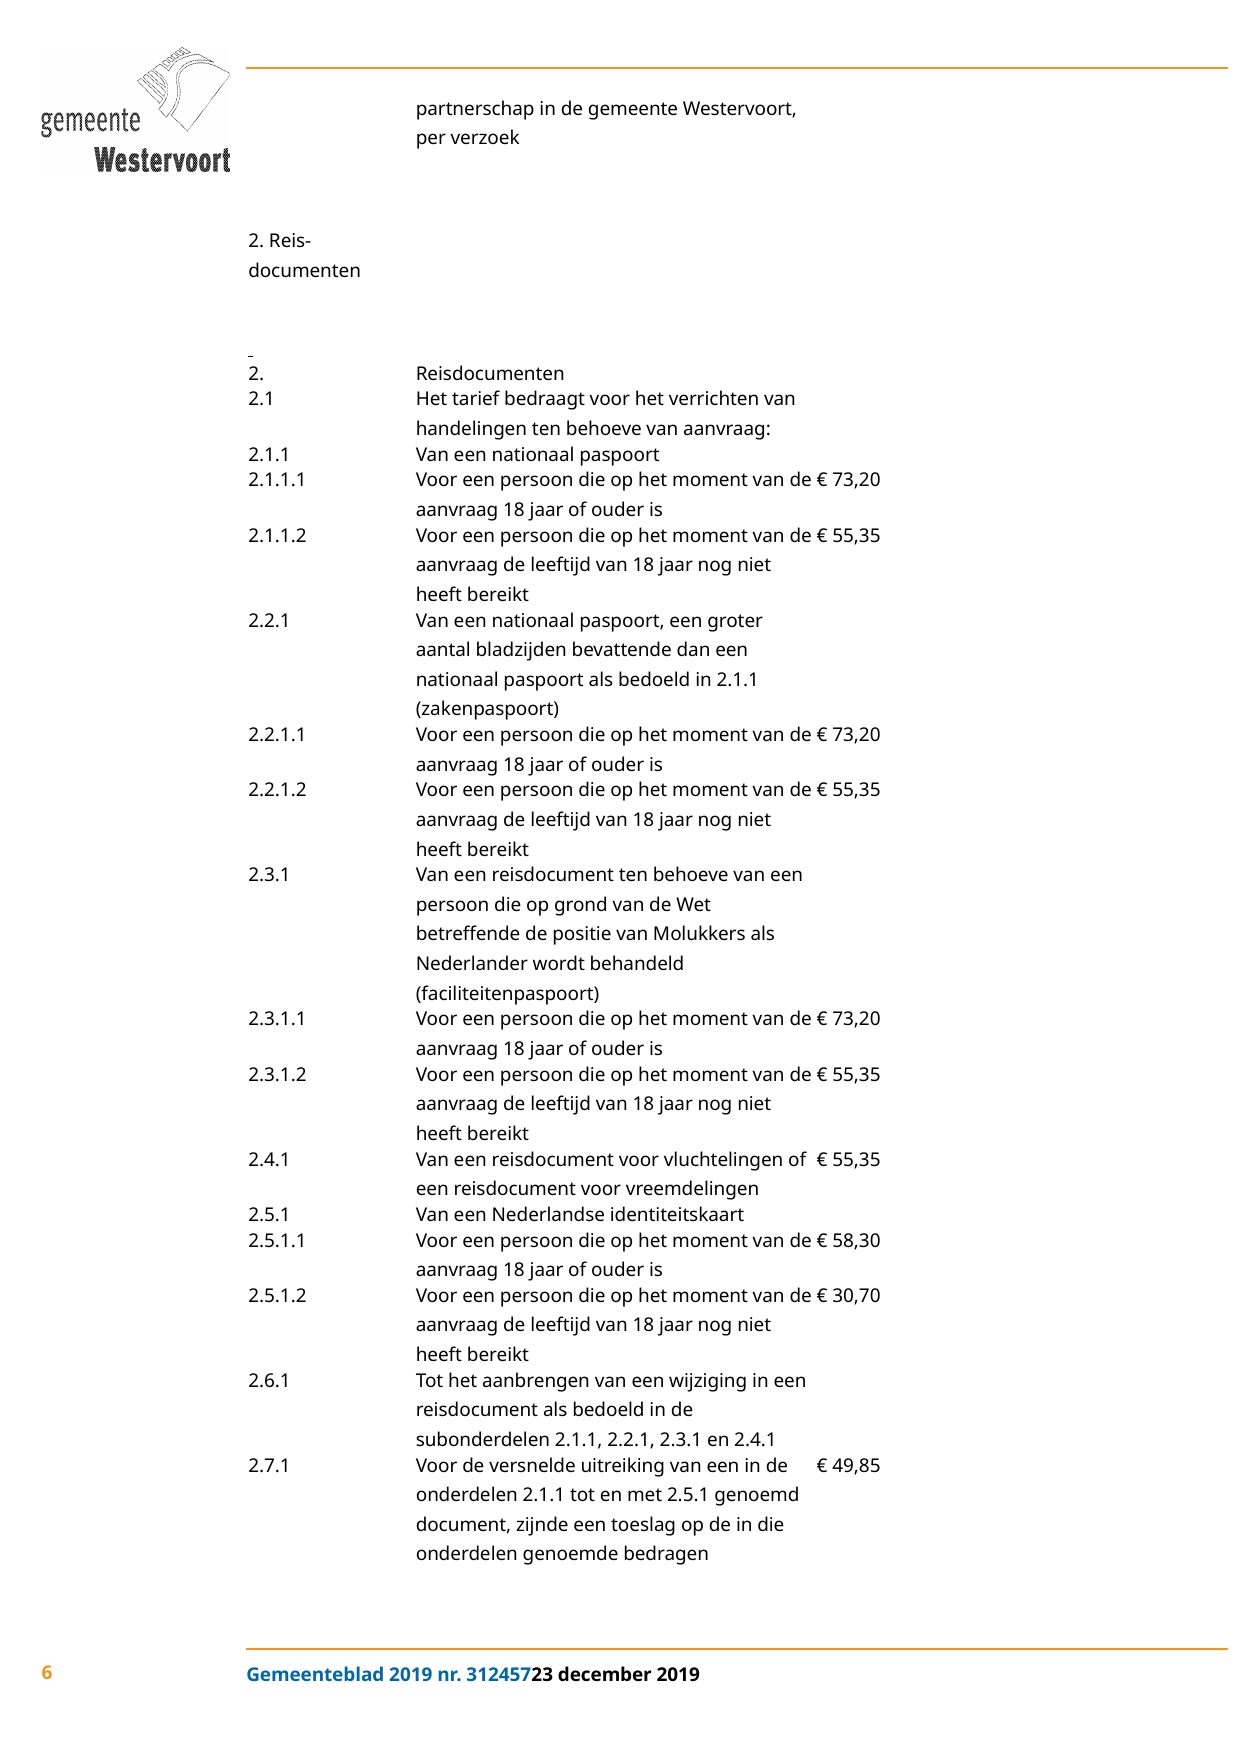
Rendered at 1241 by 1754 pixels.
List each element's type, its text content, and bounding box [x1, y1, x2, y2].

table_cell [816, 283, 984, 308]
table_cell [416, 308, 816, 334]
table_cell Van een nationaal paspoort, een groter aantal bladzijden bevattende dan een nationaal paspoort als bedoeld in 2.1.1 (zakenpaspoort) [416, 607, 816, 721]
table_cell [816, 1367, 984, 1452]
table_cell Tot het aanbrengen van een wijziging in een reisdocument als bedoeld in de subonderdelen 2.1.1, 2.2.1, 2.3.1 en 2.4.1 [416, 1367, 816, 1452]
table_cell 2.1 [248, 386, 416, 441]
table_cell 2. Reis-documenten [248, 227, 416, 283]
table_cell 2.7.1 [248, 1452, 416, 1566]
table_cell Voor een persoon die op het moment van de aanvraag 18 jaar of ouder is [416, 467, 816, 522]
table_cell Van een nationaal paspoort [416, 441, 816, 467]
table_cell € 73,20 [816, 1006, 984, 1061]
table_cell [816, 360, 984, 386]
table_cell partnerschap in de gemeente Westervoort, per verzoek [416, 95, 816, 150]
table_cell 2.1.1 [248, 441, 416, 467]
table_cell Van een reisdocument voor vluchtelingen of een reisdocument voor vreemdelingen [416, 1146, 816, 1201]
table_cell € 58,30 [816, 1227, 984, 1282]
table_cell Voor de versnelde uitreiking van een in de onderdelen 2.1.1 tot en met 2.5.1 genoemd document, zijnde een toeslag op de in die onderdelen genoemde bedragen [416, 1452, 816, 1566]
table_cell Voor een persoon die op het moment van de aanvraag de leeftijd van 18 jaar nog niet heeft bereikt [416, 1282, 816, 1367]
table_cell [816, 176, 984, 202]
table_cell € 73,20 [816, 467, 984, 522]
table_cell [248, 334, 416, 360]
table_cell [816, 150, 984, 176]
table_cell [416, 227, 816, 283]
table_cell 2.3.1 [248, 861, 416, 1006]
table_cell [416, 150, 816, 176]
table_cell € 55,35 [816, 1061, 984, 1146]
table_cell € 55,35 [816, 1146, 984, 1201]
table_cell [816, 334, 984, 360]
table_cell 2.6.1 [248, 1367, 416, 1452]
table_cell 2.2.1.2 [248, 777, 416, 861]
table_cell [248, 95, 416, 150]
table_cell € 73,20 [816, 721, 984, 777]
table_cell [416, 176, 816, 202]
table_cell [816, 386, 984, 441]
table_cell 2. [248, 360, 416, 386]
table_cell [816, 202, 984, 227]
picture [41, 47, 231, 172]
table_cell Voor een persoon die op het moment van de aanvraag de leeftijd van 18 jaar nog niet heeft bereikt [416, 522, 816, 607]
table_cell [816, 861, 984, 1006]
table_cell Voor een persoon die op het moment van de aanvraag 18 jaar of ouder is [416, 721, 816, 777]
table_cell [816, 227, 984, 283]
table_cell Van een reisdocument ten behoeve van een persoon die op grond van de Wet betreffende de positie van Molukkers als Nederlander wordt behandeld (faciliteitenpaspoort) [416, 861, 816, 1006]
table_cell Voor een persoon die op het moment van de aanvraag de leeftijd van 18 jaar nog niet heeft bereikt [416, 777, 816, 861]
table_cell [816, 308, 984, 334]
table_cell Voor een persoon die op het moment van de aanvraag 18 jaar of ouder is [416, 1227, 816, 1282]
table_cell [248, 150, 416, 176]
table_cell [248, 1566, 416, 1592]
table_cell [816, 607, 984, 721]
table_cell 2.1.1.1 [248, 467, 416, 522]
table_cell 2.2.1.1 [248, 721, 416, 777]
table_cell € 55,35 [816, 522, 984, 607]
table_cell [416, 1566, 816, 1592]
table_cell [416, 202, 816, 227]
table_cell € 49,85 [816, 1452, 984, 1566]
table_cell [816, 441, 984, 467]
table_cell [248, 308, 416, 334]
table_cell 2.2.1 [248, 607, 416, 721]
table_cell [248, 283, 416, 308]
table_cell [816, 1566, 984, 1592]
table_cell [248, 202, 416, 227]
table_cell [816, 95, 984, 150]
table_cell Van een Nederlandse identiteitskaart [416, 1201, 816, 1227]
table_cell 2.3.1.2 [248, 1061, 416, 1146]
table_cell [248, 176, 416, 202]
table_cell Reisdocumenten [416, 360, 816, 386]
table_cell [416, 334, 816, 360]
table_cell 2.3.1.1 [248, 1006, 416, 1061]
table_cell Voor een persoon die op het moment van de aanvraag 18 jaar of ouder is [416, 1006, 816, 1061]
table_cell € 30,70 [816, 1282, 984, 1367]
table_cell € 55,35 [816, 777, 984, 861]
table_cell Het tarief bedraagt voor het verrichten van handelingen ten behoeve van aanvraag: [416, 386, 816, 441]
table_cell 2.5.1 [248, 1201, 416, 1227]
table_cell Voor een persoon die op het moment van de aanvraag de leeftijd van 18 jaar nog niet heeft bereikt [416, 1061, 816, 1146]
table_cell 2.5.1.2 [248, 1282, 416, 1367]
table_cell 2.4.1 [248, 1146, 416, 1201]
table_cell 2.1.1.2 [248, 522, 416, 607]
table_cell 2.5.1.1 [248, 1227, 416, 1282]
table_cell [816, 1201, 984, 1227]
table_cell [416, 283, 816, 308]
